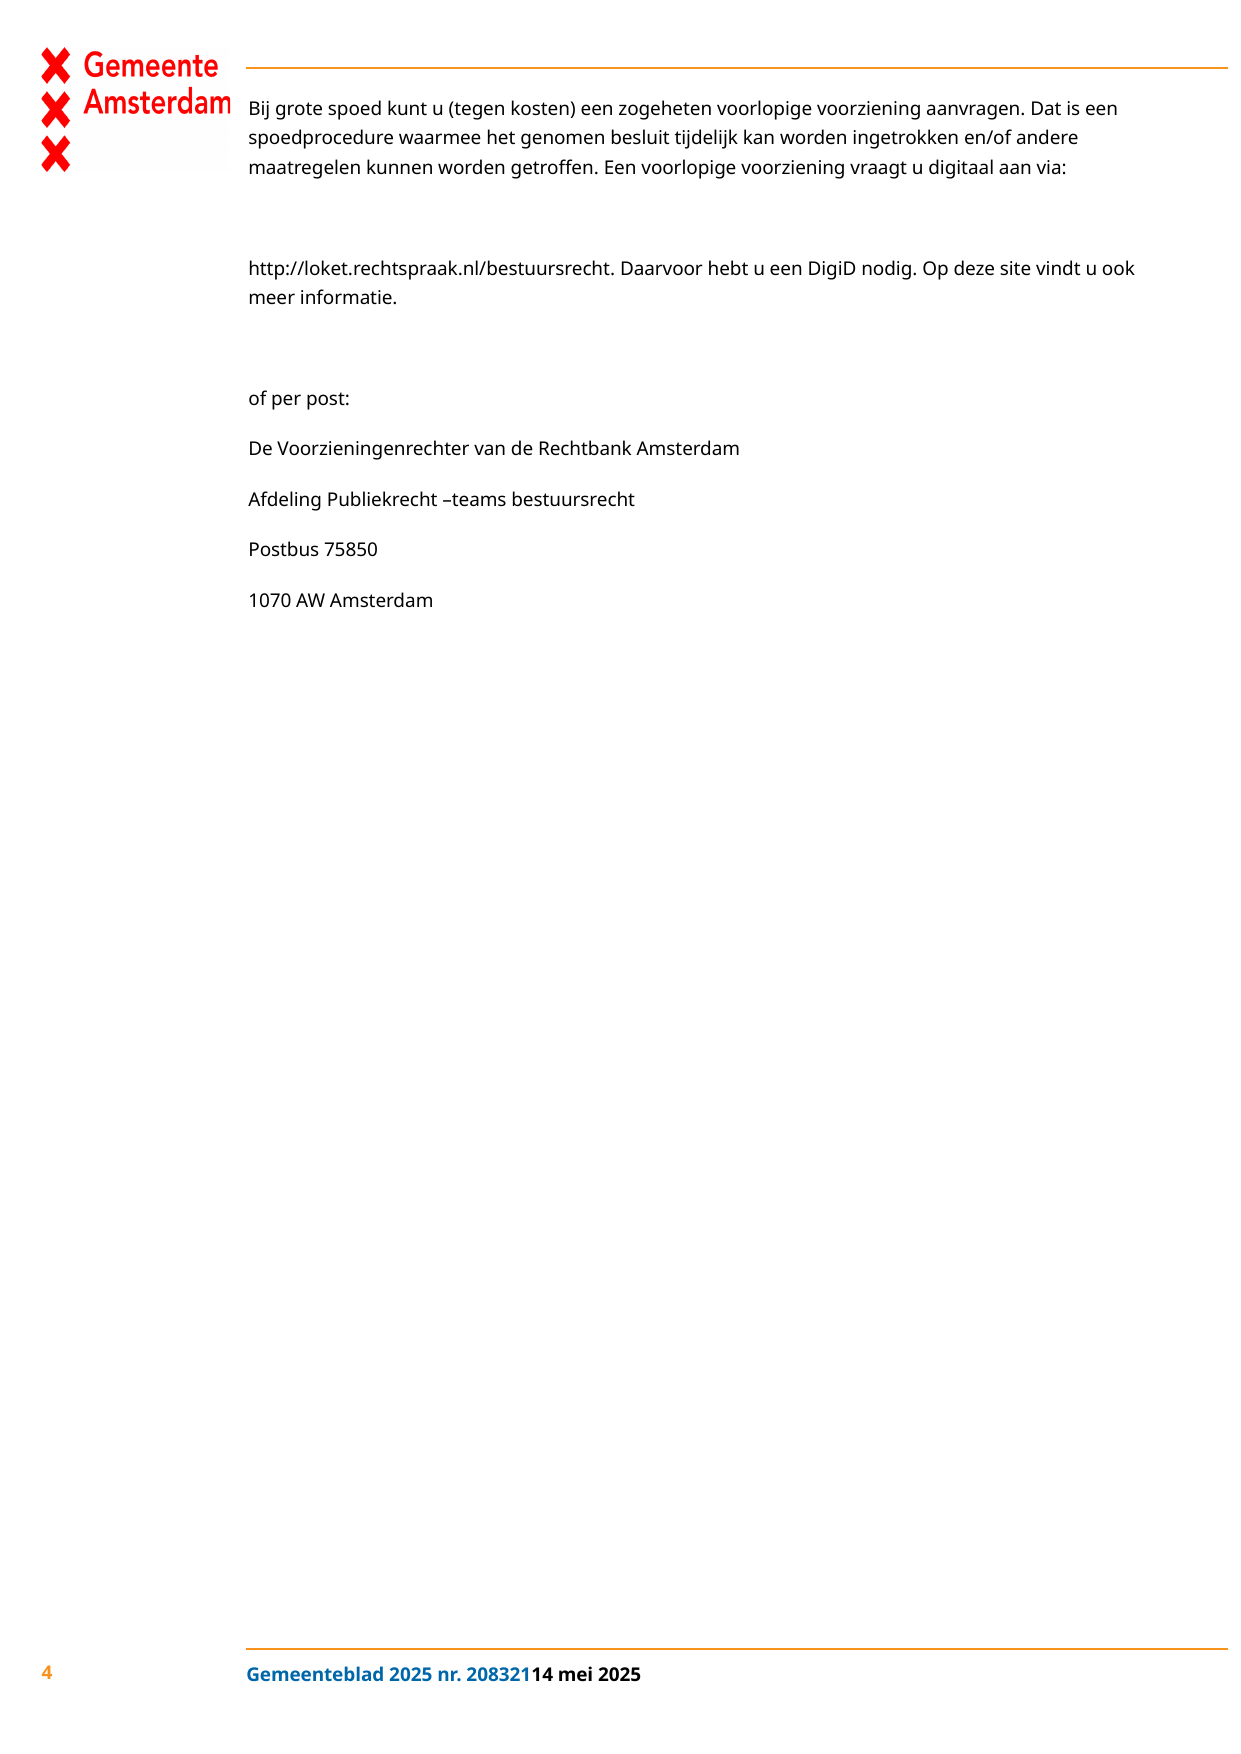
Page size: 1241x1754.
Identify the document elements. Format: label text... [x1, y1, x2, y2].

text Afdeling Publiekrecht –teams bestuursrecht [248, 486, 1152, 512]
text of per post: [248, 385, 1152, 411]
text http://loket.rechtspraak.nl/bestuursrecht. Daarvoor hebt u een DigiD nodig. Op deze site vindt u ook meer informatie. [248, 255, 1152, 310]
text Postbus 75850 [248, 536, 1152, 562]
text Bij grote spoed kunt u (tegen kosten) een zogeheten voorlopige voorziening aanvragen. Dat is een spoedprocedure waarmee het genomen besluit tijdelijk kan worden ingetrokken en/of andere maatregelen kunnen worden getroffen. Een voorlopige voorziening vraagt u digitaal aan via: [248, 95, 1152, 180]
picture [41, 47, 231, 172]
text De Voorzieningenrechter van de Rechtbank Amsterdam [248, 436, 1152, 461]
text 1070 AW Amsterdam [248, 587, 1152, 613]
